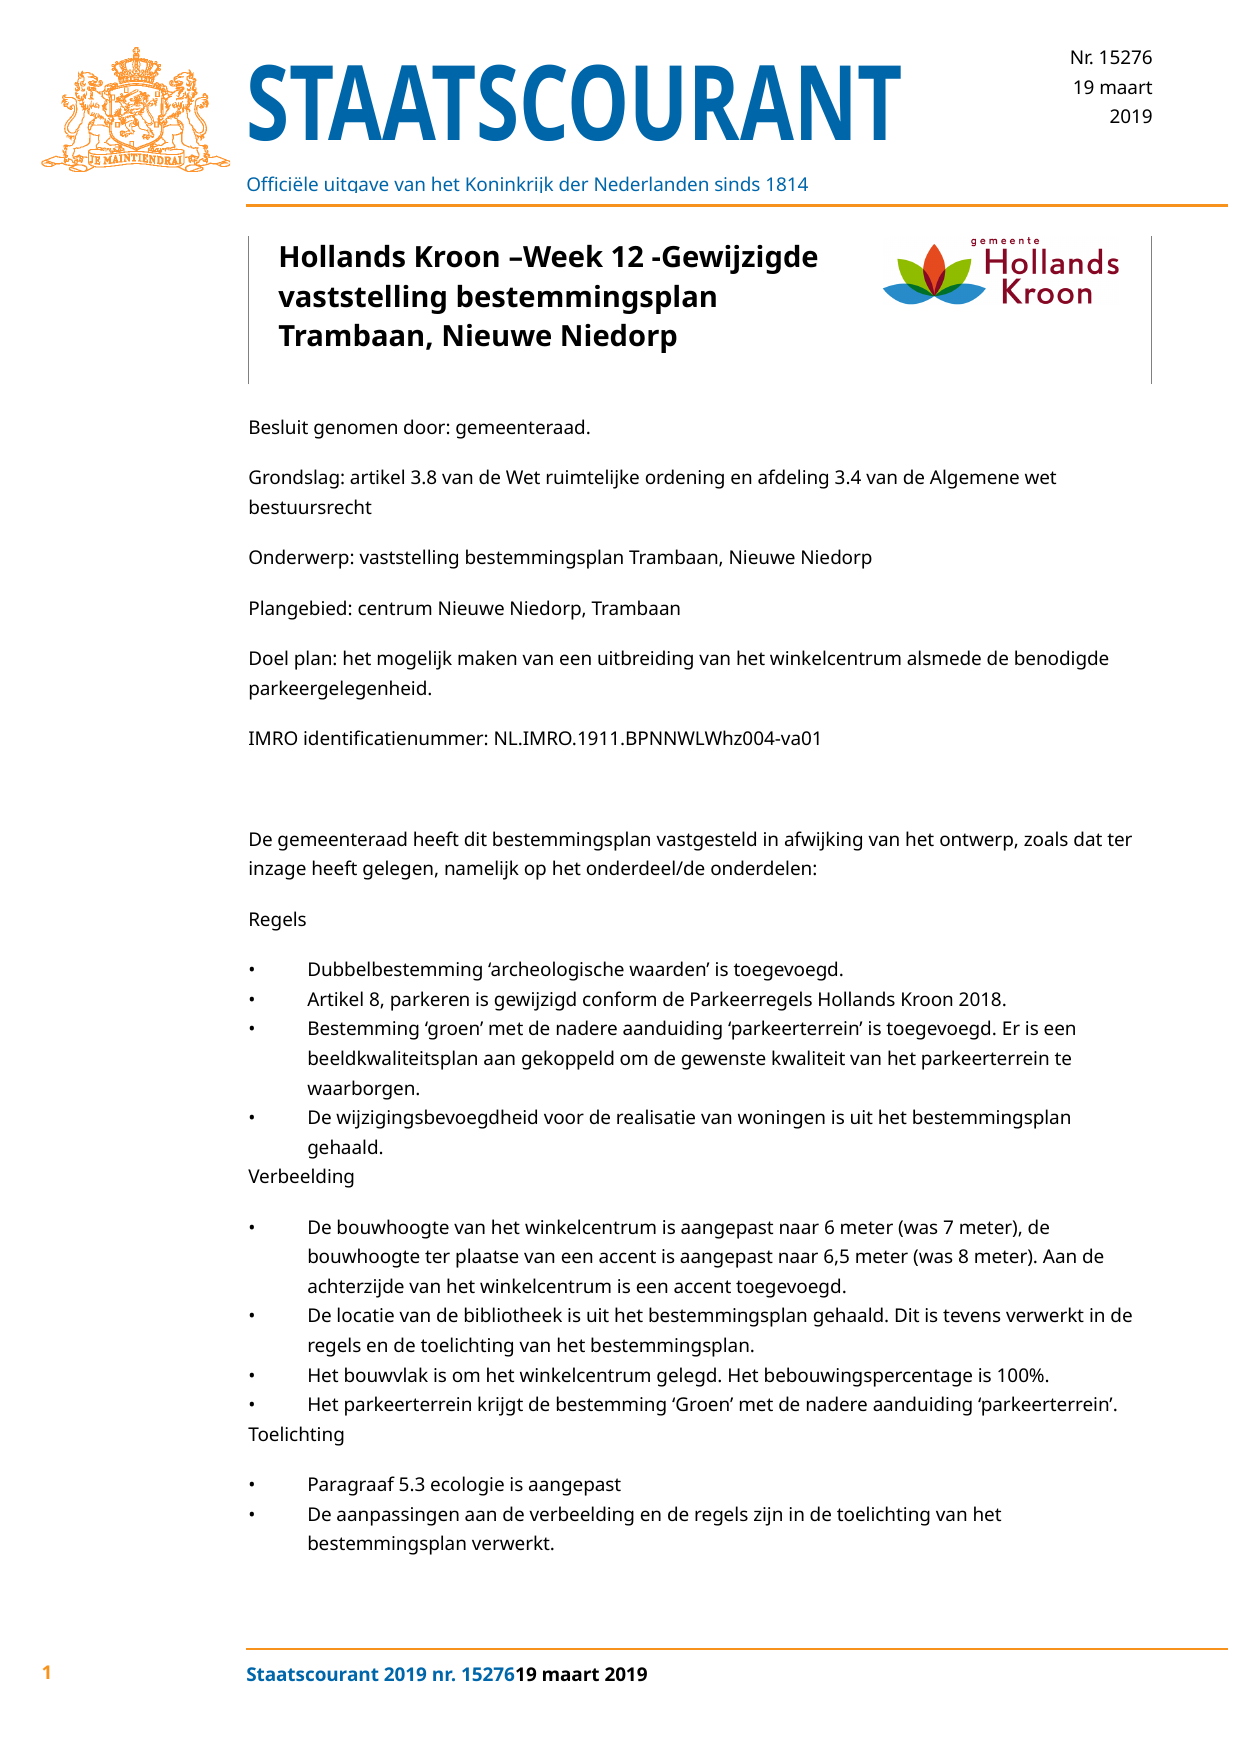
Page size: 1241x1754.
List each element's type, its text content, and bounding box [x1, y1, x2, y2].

list De bouwhoogte van het winkelcentrum is aangepast naar 6 meter (was 7 meter), de bouwhoogte ter plaatse van een accent is aangepast naar 6,5 meter (was 8 meter). Aan de achterzijde van het winkelcentrum is een accent toegevoegd. [248, 1214, 1152, 1299]
list Het bouwvlak is om het winkelcentrum gelegd. Het bebouwingspercentage is 100%. [248, 1362, 1152, 1388]
picture [41, 47, 231, 172]
text Toelichting [248, 1421, 1152, 1447]
list De wijzigingsbevoegdheid voor de realisatie van woningen is uit het bestemmingsplan gehaald. [248, 1104, 1152, 1160]
text IMRO identificatienummer: NL.IMRO.1911.BPNNWLWhz004-va01 [248, 725, 1152, 751]
text Onderwerp: vaststelling bestemmingsplan Trambaan, Nieuwe Niedorp [248, 544, 1152, 570]
list Het parkeerterrein krijgt de bestemming ‘Groen’ met de nadere aanduiding ‘parkeerterrein’. [248, 1391, 1152, 1417]
text Regels [248, 906, 1152, 932]
list Bestemming ‘groen’ met de nadere aanduiding ‘parkeerterrein’ is toegevoegd. Er is een beeldkwaliteitsplan aan gekoppeld om de gewenste kwaliteit van het parkeerterrein te waarborgen. [248, 1016, 1152, 1101]
text Besluit genomen door: gemeenteraad. [248, 414, 1152, 440]
list De aanpassingen aan de verbeelding en de regels zijn in de toelichting van het bestemmingsplan verwerkt. [248, 1501, 1152, 1556]
text Grondslag: artikel 3.8 van de Wet ruimtelijke ordening en afdeling 3.4 van de Algemene wet bestuursrecht [248, 464, 1152, 520]
text De gemeenteraad heeft dit bestemmingsplan vastgesteld in afwijking van het ontwerp, zoals dat ter inzage heeft gelegen, namelijk op het onderdeel/de onderdelen: [248, 826, 1152, 881]
list Dubbelbestemming ‘archeologische waarden’ is toegevoegd. [248, 956, 1152, 982]
text Verbeelding [248, 1163, 1152, 1189]
table_header Hollands Kroon –Week 12 -Gewijzigde vaststelling bestemmingsplan Trambaan, Nieuwe Niedorp [249, 236, 850, 384]
list De locatie van de bibliotheek is uit het bestemmingsplan gehaald. Dit is tevens verwerkt in de regels en de toelichting van het bestemmingsplan. [248, 1303, 1152, 1358]
picture [882, 236, 1119, 305]
list Paragraaf 5.3 ecologie is aangepast [248, 1471, 1152, 1497]
table_header [850, 236, 1151, 384]
list Artikel 8, parkeren is gewijzigd conform de Parkeerregels Hollands Kroon 2018. [248, 986, 1152, 1012]
text Doel plan: het mogelijk maken van een uitbreiding van het winkelcentrum alsmede de benodigde parkeergelegenheid. [248, 645, 1152, 701]
text Plangebied: centrum Nieuwe Niedorp, Trambaan [248, 595, 1152, 621]
